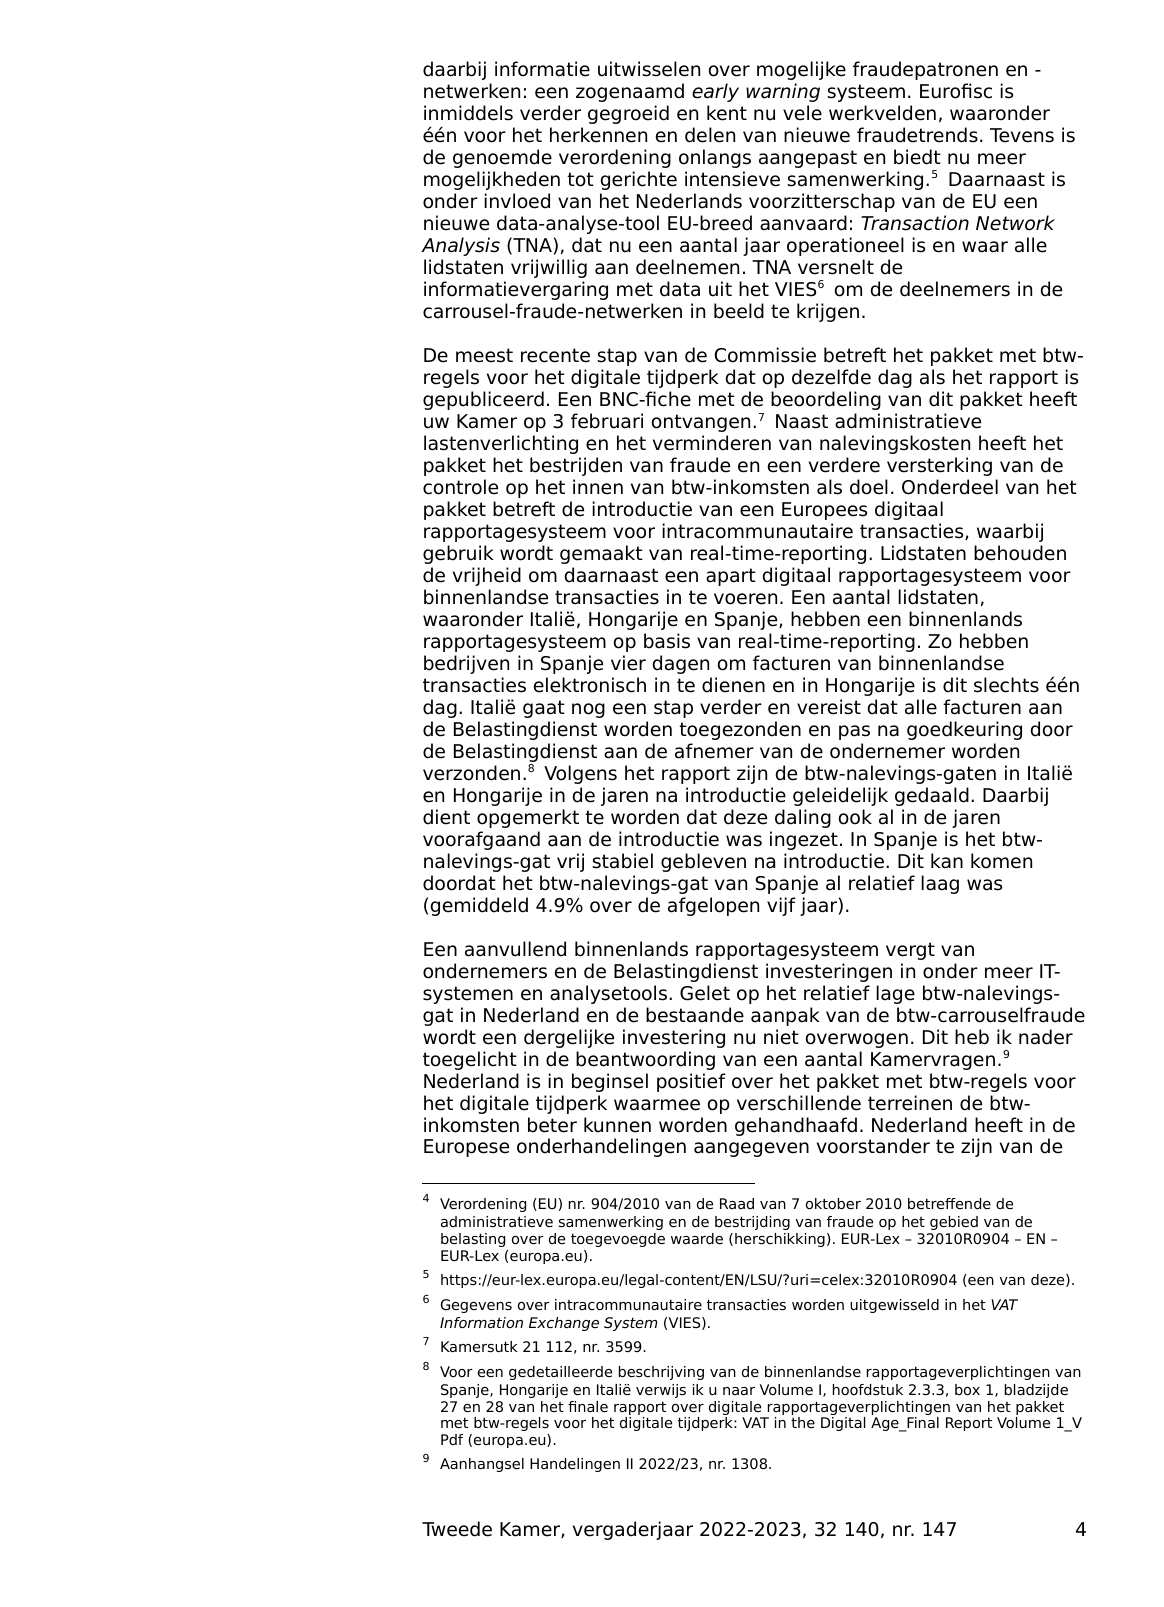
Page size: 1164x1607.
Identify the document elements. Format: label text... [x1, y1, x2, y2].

text Verordening (EU) nr. 904/2010 van de Raad van 7 oktober 2010 betreffende de administratieve samenwerking en de bestrijding van fraude op het gebied van de belasting over de toegevoegde waarde (herschikking). EUR-Lex – 32010R0904 – EN – EUR-Lex (europa.eu). [422, 1192, 1087, 1265]
text Kamersutk 21 112, nr. 3599. [422, 1335, 1087, 1357]
text daarbij informatie uitwisselen over mogelijke fraudepatronen en -netwerken: een zogenaamd early warning systeem. Eurofisc is inmiddels verder gegroeid en kent nu vele werkvelden, waaronder één voor het herkennen en delen van nieuwe fraudetrends. Tevens is de genoemde verordening onlangs aangepast en biedt nu meer mogelijkheden tot gerichte intensieve samenwerking. Daarnaast is onder invloed van het Nederlands voorzitterschap van de EU een nieuwe data-analyse-tool EU-breed aanvaard: Transaction Network Analysis (TNA), dat nu een aantal jaar operationeel is en waar alle lidstaten vrijwillig aan deelnemen. TNA versnelt de informatievergaring met data uit het VIES om de deelnemers in de carrousel-fraude-netwerken in beeld te krijgen. [422, 59, 1087, 323]
text Voor een gedetailleerde beschrijving van de binnenlandse rapportageverplichtingen van Spanje, Hongarije en Italië verwijs ik u naar Volume I, hoofdstuk 2.3.3, box 1, bladzijde 27 en 28 van het finale rapport over digitale rapportageverplichtingen van het pakket met btw-regels voor het digitale tijdperk: VAT in the Digital Age_Final Report Volume 1_V Pdf (europa.eu). [422, 1360, 1087, 1449]
text https://eur-lex.europa.eu/legal-content/EN/LSU/?uri=celex:32010R0904 (een van deze). [422, 1268, 1087, 1290]
text Een aanvullend binnenlands rapportagesysteem vergt van ondernemers en de Belastingdienst investeringen in onder meer IT-systemen en analysetools. Gelet op het relatief lage btw-nalevings-gat in Nederland en de bestaande aanpak van de btw-carrouselfraude wordt een dergelijke investering nu niet overwogen. Dit heb ik nader toegelicht in de beantwoording van een aantal Kamervragen. Nederland is in beginsel positief over het pakket met btw-regels voor het digitale tijdperk waarmee op verschillende terreinen de btw-inkomsten beter kunnen worden gehandhaafd. Nederland heeft in de Europese onderhandelingen aangegeven voorstander te zijn van de [422, 939, 1087, 1158]
text Aanhangsel Handelingen II 2022/23, nr. 1308. [422, 1452, 1087, 1474]
text De meest recente stap van de Commissie betreft het pakket met btw-regels voor het digitale tijdperk dat op dezelfde dag als het rapport is gepubliceerd. Een BNC-fiche met de beoordeling van dit pakket heeft uw Kamer op 3 februari ontvangen. Naast administratieve lastenverlichting en het verminderen van nalevingskosten heeft het pakket het bestrijden van fraude en een verdere versterking van de controle op het innen van btw-inkomsten als doel. Onderdeel van het pakket betreft de introductie van een Europees digitaal rapportagesysteem voor intracommunautaire transacties, waarbij gebruik wordt gemaakt van real-time-reporting. Lidstaten behouden de vrijheid om daarnaast een apart digitaal rapportagesysteem voor binnenlandse transacties in te voeren. Een aantal lidstaten, waaronder Italië, Hongarije en Spanje, hebben een binnenlands rapportagesysteem op basis van real-time-reporting. Zo hebben bedrijven in Spanje vier dagen om facturen van binnenlandse transacties elektronisch in te dienen en in Hongarije is dit slechts één dag. Italië gaat nog een stap verder en vereist dat alle facturen aan de Belastingdienst worden toegezonden en pas na goedkeuring door de Belastingdienst aan de afnemer van de ondernemer worden verzonden. Volgens het rapport zijn de btw-nalevings-gaten in Italië en Hongarije in de jaren na introductie geleidelijk gedaald. Daarbij dient opgemerkt te worden dat deze daling ook al in de jaren voorafgaand aan de introductie was ingezet. In Spanje is het btw-nalevings-gat vrij stabiel gebleven na introductie. Dit kan komen doordat het btw-nalevings-gat van Spanje al relatief laag was (gemiddeld 4.9% over de afgelopen vijf jaar). [422, 345, 1087, 916]
text Gegevens over intracommunautaire transacties worden uitgewisseld in het VAT Information Exchange System (VIES). [422, 1293, 1087, 1332]
